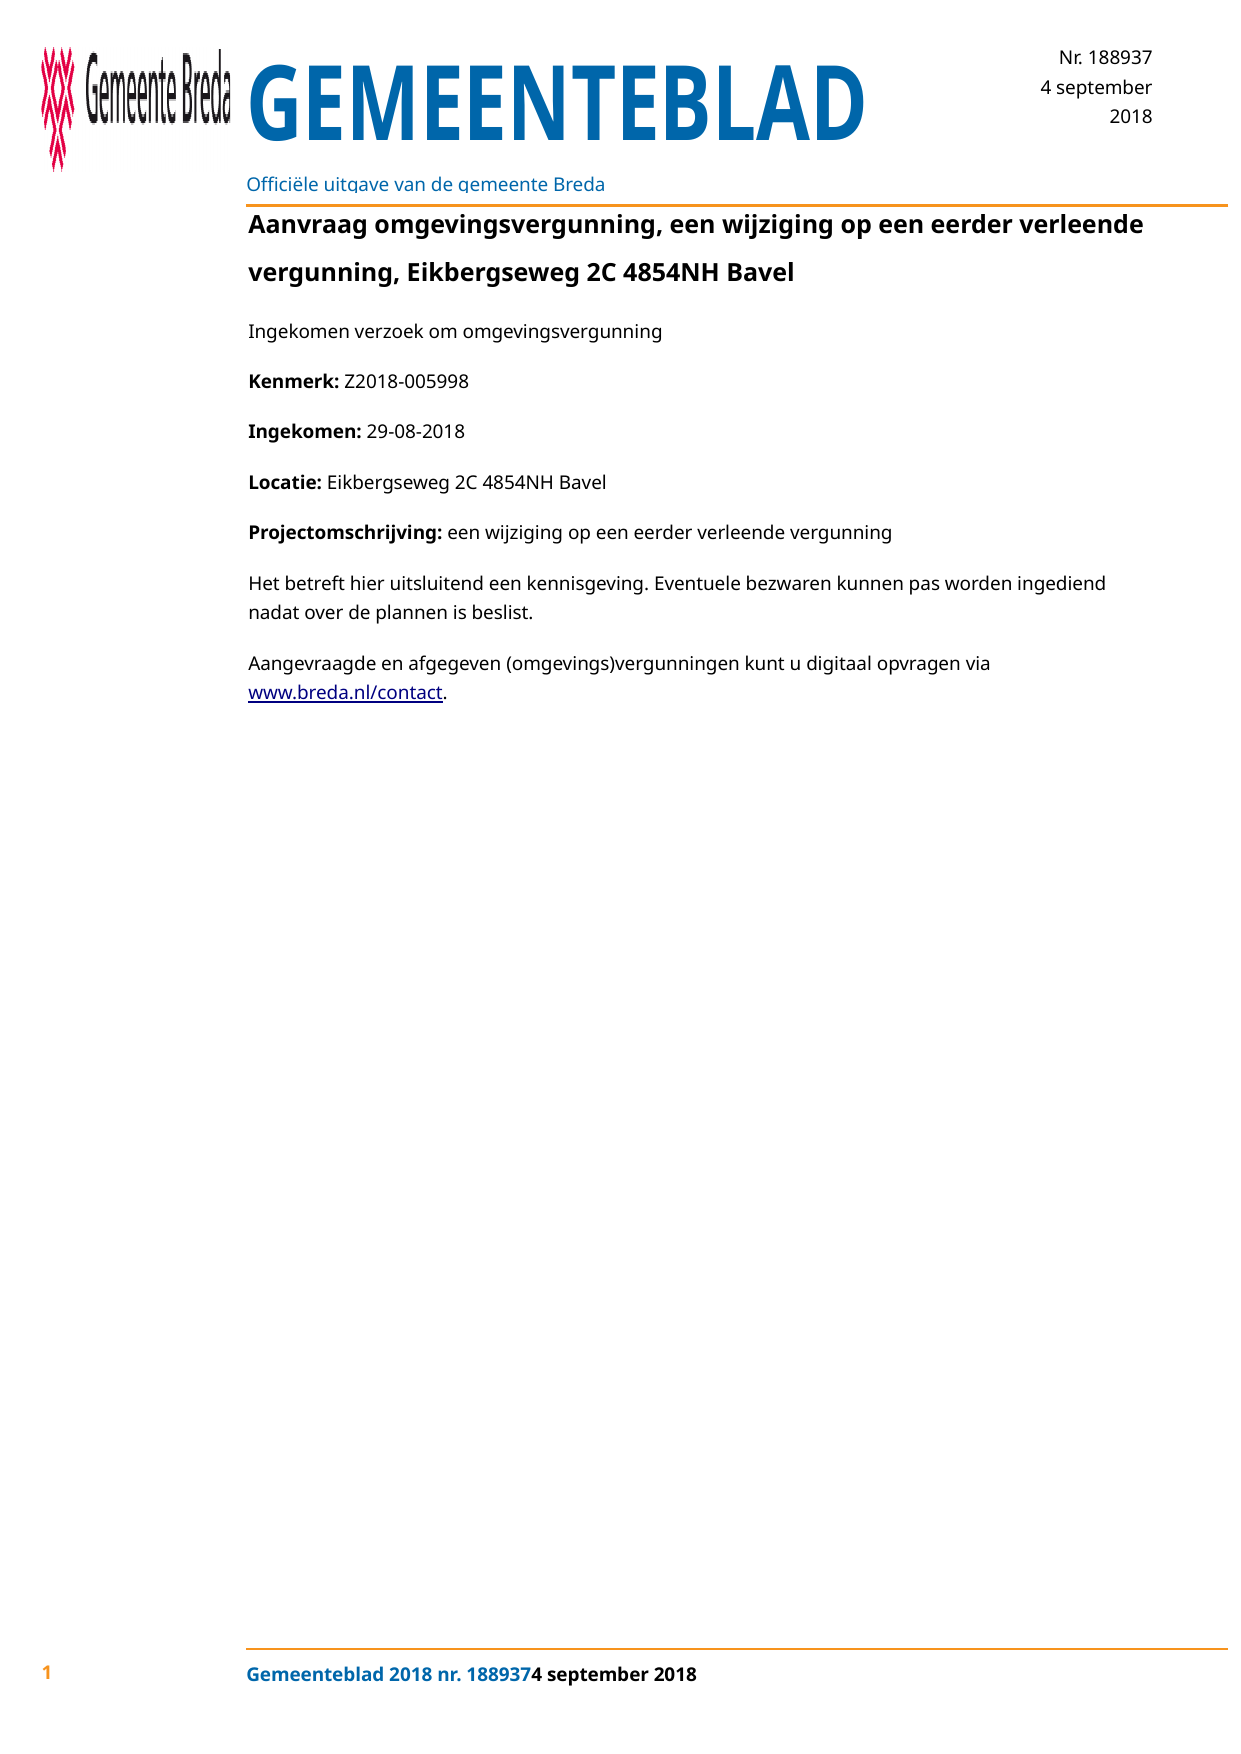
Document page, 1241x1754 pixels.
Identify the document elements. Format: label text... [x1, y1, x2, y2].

text Ingekomen verzoek om omgevingsvergunning [248, 318, 1152, 344]
text Locatie: Eikbergseweg 2C 4854NH Bavel [248, 469, 1152, 495]
text Ingekomen: 29-08-2018 [248, 419, 1152, 444]
picture [41, 47, 231, 172]
text Kenmerk: Z2018-005998 [248, 368, 1152, 394]
text Het betreft hier uitsluitend een kennisgeving. Eventuele bezwaren kunnen pas worden ingediend nadat over de plannen is beslist. [248, 570, 1152, 625]
text Projectomschrijving: een wijziging op een eerder verleende vergunning [248, 519, 1152, 545]
text Aangevraagde en afgegeven (omgevings)vergunningen kunt u digitaal opvragen via www.breda.nl/contact. [248, 650, 1152, 705]
text Aanvraag omgevingsvergunning, een wijziging op een eerder verleende vergunning, Eikbergseweg 2C 4854NH Bavel [248, 207, 1152, 288]
